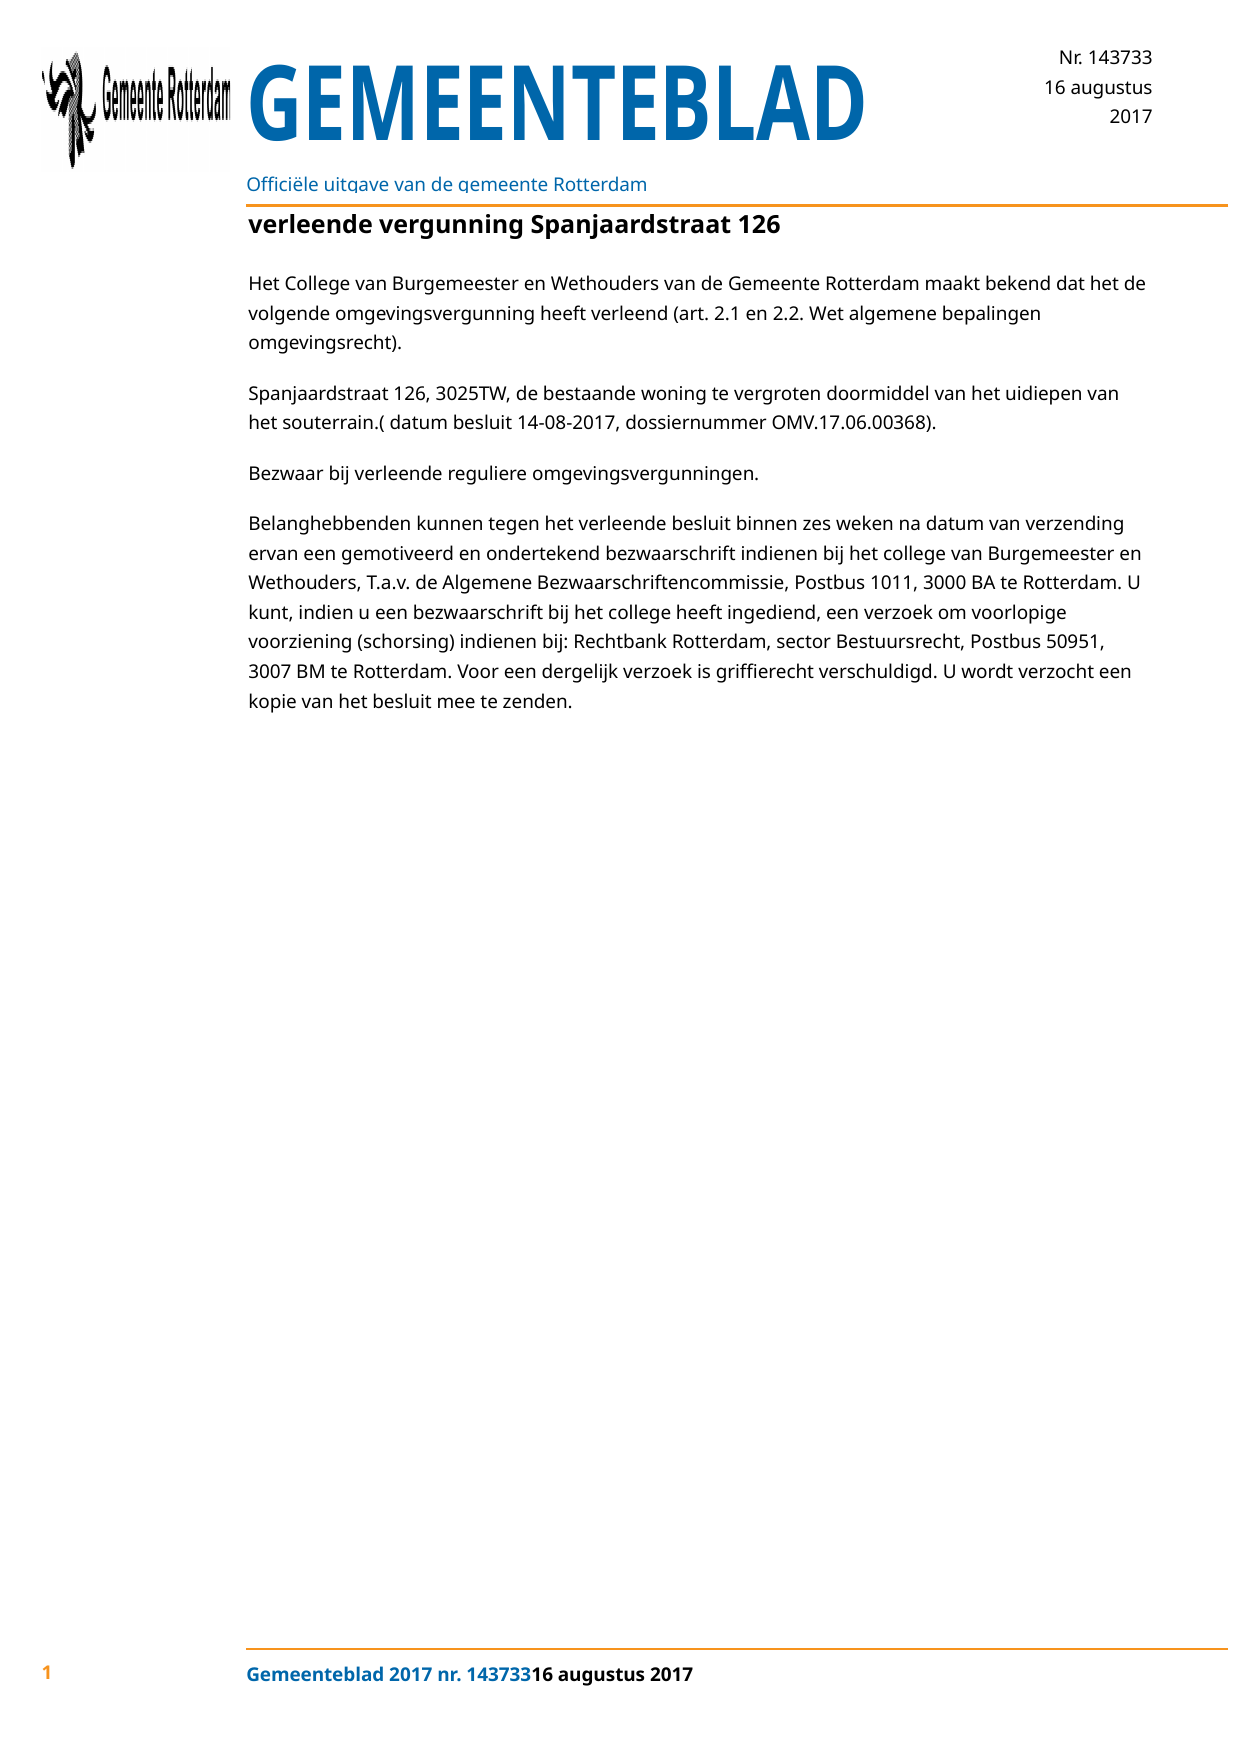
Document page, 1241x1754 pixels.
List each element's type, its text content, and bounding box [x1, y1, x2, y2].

text Spanjaardstraat 126, 3025TW, de bestaande woning te vergroten doormiddel van het uidiepen van het souterrain.( datum besluit 14-08-2017, dossiernummer OMV.17.06.00368). [248, 380, 1152, 435]
picture [41, 47, 231, 172]
text Het College van Burgemeester en Wethouders van de Gemeente Rotterdam maakt bekend dat het de volgende omgevingsvergunning heeft verleend (art. 2.1 en 2.2. Wet algemene bepalingen omgevingsrecht). [248, 270, 1152, 355]
text Bezwaar bij verleende reguliere omgevingsvergunningen. [248, 460, 1152, 486]
text verleende vergunning Spanjaardstraat 126 [248, 207, 1152, 241]
text Belanghebbenden kunnen tegen het verleende besluit binnen zes weken na datum van verzending ervan een gemotiveerd en ondertekend bezwaarschrift indienen bij het college van Burgemeester en Wethouders, T.a.v. de Algemene Bezwaarschriftencommissie, Postbus 1011, 3000 BA te Rotterdam. U kunt, indien u een bezwaarschrift bij het college heeft ingediend, een verzoek om voorlopige voorziening (schorsing) indienen bij: Rechtbank Rotterdam, sector Bestuursrecht, Postbus 50951, 3007 BM te Rotterdam. Voor een dergelijk verzoek is griffierecht verschuldigd. U wordt verzocht een kopie van het besluit mee te zenden. [248, 510, 1152, 713]
